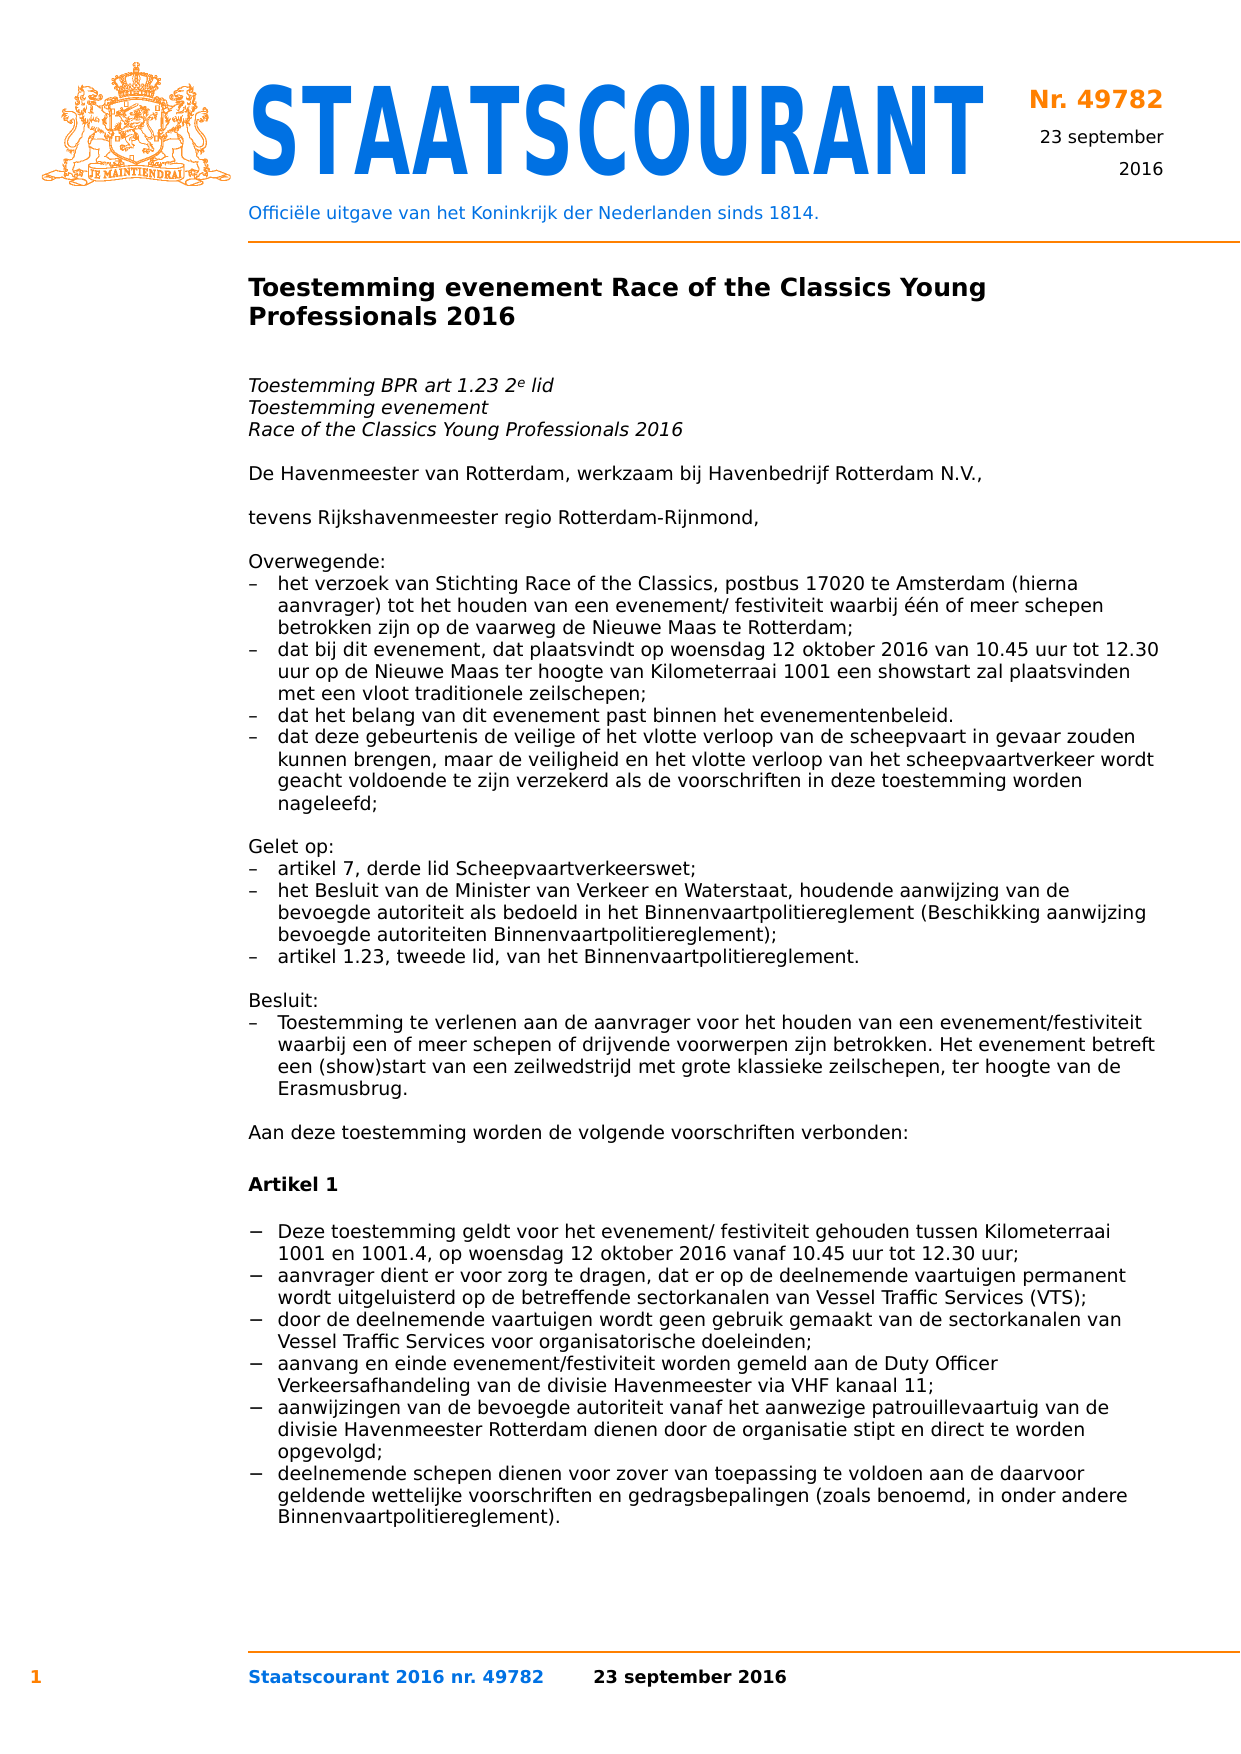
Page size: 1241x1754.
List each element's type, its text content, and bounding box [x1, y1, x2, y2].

text – dat het belang van dit evenement past binnen het evenementenbeleid. [248, 704, 1163, 726]
text – het verzoek van Stichting Race of the Classics, postbus 17020 te Amsterdam (hierna aanvrager) tot het houden van een evenement/ festiviteit waarbij één of meer schepen betrokken zijn op de vaarweg de Nieuwe Maas te Rotterdam; [248, 573, 1163, 638]
text Toestemming BPR art 1.23 2e lid [248, 375, 1163, 397]
text – dat bij dit evenement, dat plaatsvindt op woensdag 12 oktober 2016 van 10.45 uur tot 12.30 uur op de Nieuwe Maas ter hoogte van Kilometerraai 1001 een showstart zal plaatsvinden met een vloot traditionele zeilschepen; [248, 638, 1163, 704]
text tevens Rijkshavenmeester regio Rotterdam-Rijnmond, [248, 507, 1163, 529]
text – het Besluit van de Minister van Verkeer en Waterstaat, houdende aanwijzing van de bevoegde autoriteit als bedoeld in het Binnenvaartpolitiereglement (Beschikking aanwijzing bevoegde autoriteiten Binnenvaartpolitiereglement); [248, 880, 1163, 946]
text − aanvang en einde evenement/festiviteit worden gemeld aan de Duty Officer Verkeersafhandeling van de divisie Havenmeester via VHF kanaal 11; [248, 1353, 1163, 1397]
text De Havenmeester van Rotterdam, werkzaam bij Havenbedrijf Rotterdam N.V., [248, 463, 1163, 485]
text Toestemming evenement [248, 397, 1163, 419]
text Gelet op: [248, 836, 1163, 858]
text − door de deelnemende vaartuigen wordt geen gebruik gemaakt van de sectorkanalen van Vessel Traffic Services voor organisatorische doeleinden; [248, 1309, 1163, 1353]
text Besluit: [248, 990, 1163, 1012]
table_header Nr. 49782 [998, 62, 1240, 121]
text Aan deze toestemming worden de volgende voorschriften verbonden: [248, 1122, 1163, 1144]
subtitle Toestemming evenement Race of the Classics Young Professionals 2016 [248, 273, 1163, 331]
text − aanvrager dient er voor zorg te dragen, dat er op de deelnemende vaartuigen permanent wordt uitgeluisterd op de betreffende sectorkanalen van Vessel Traffic Services (VTS); [248, 1265, 1163, 1309]
text − aanwijzingen van de bevoegde autoriteit vanaf het aanwezige patrouillevaartuig van de divisie Havenmeester Rotterdam dienen door de organisatie stipt en direct te worden opgevolgd; [248, 1397, 1163, 1462]
table_cell Officiële uitgave van het Koninkrijk der Nederlanden sinds 1814. [248, 203, 1240, 241]
text – dat deze gebeurtenis de veilige of het vlotte verloop van de scheepvaart in gevaar zouden kunnen brengen, maar de veiligheid en het vlotte verloop van het scheepvaartverkeer wordt geacht voldoende te zijn verzekerd als de voorschriften in deze toestemming worden nageleefd; [248, 726, 1163, 814]
text − Deze toestemming geldt voor het evenement/ festiviteit gehouden tussen Kilometerraai 1001 en 1001.4, op woensdag 12 oktober 2016 vanaf 10.45 uur tot 12.30 uur; [248, 1221, 1163, 1265]
table_header [25, 62, 248, 241]
text – artikel 1.23, tweede lid, van het Binnenvaartpolitiereglement. [248, 946, 1163, 968]
table_cell 23 september [998, 121, 1240, 153]
table_cell 2016 [998, 153, 1240, 203]
text – Toestemming te verlenen aan de aanvrager voor het houden van een evenement/festiviteit waarbij een of meer schepen of drijvende voorwerpen zijn betrokken. Het evenement betreft een (show)start van een zeilwedstrijd met grote klassieke zeilschepen, ter hoogte van de Erasmusbrug. [248, 1012, 1163, 1100]
subtitle Artikel 1 [248, 1174, 1163, 1196]
text – artikel 7, derde lid Scheepvaartverkeerswet; [248, 858, 1163, 880]
picture [41, 62, 231, 186]
text Overwegende: [248, 551, 1163, 573]
text − deelnemende schepen dienen voor zover van toepassing te voldoen aan de daarvoor geldende wettelijke voorschriften en gedragsbepalingen (zoals benoemd, in onder andere Binnenvaartpolitiereglement). [248, 1462, 1163, 1528]
table_header STAATSCOURANT [248, 62, 998, 203]
text Race of the Classics Young Professionals 2016 [248, 419, 1163, 441]
